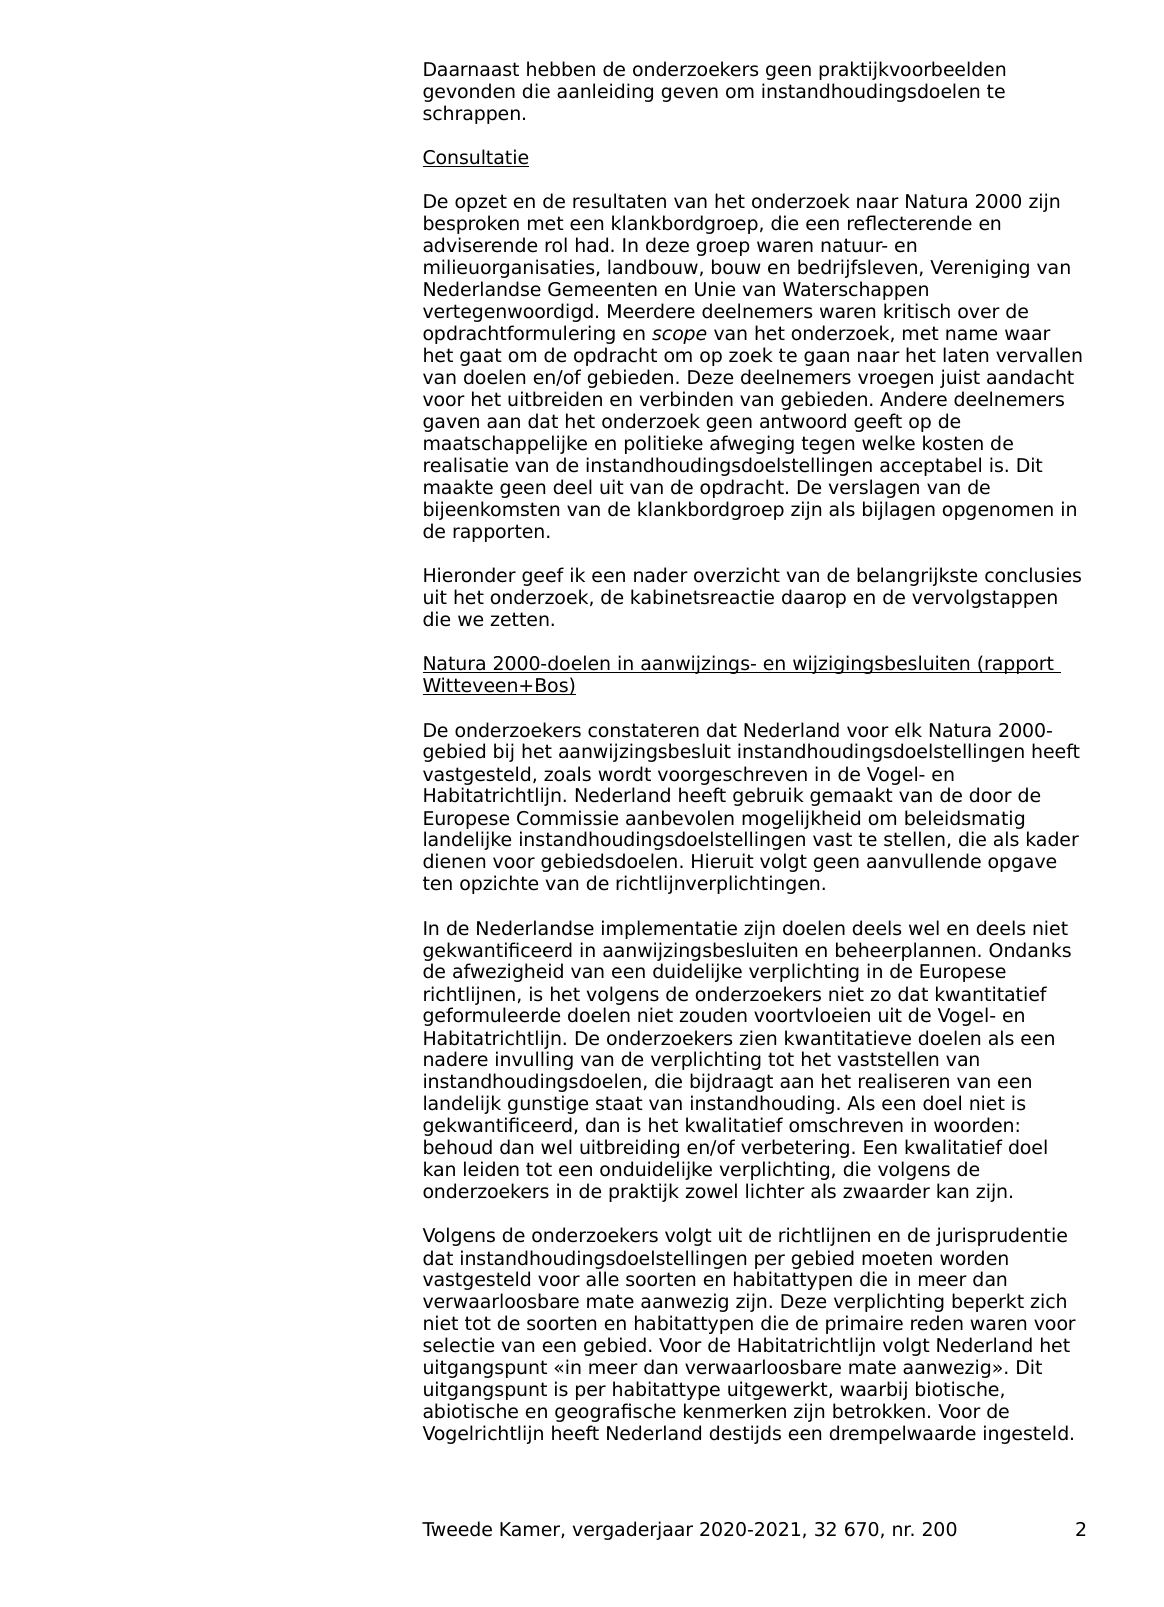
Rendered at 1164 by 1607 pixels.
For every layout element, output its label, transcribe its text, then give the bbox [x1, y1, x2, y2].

text De onderzoekers constateren dat Nederland voor elk Natura 2000-gebied bij het aanwijzingsbesluit instandhoudingsdoelstellingen heeft vastgesteld, zoals wordt voorgeschreven in de Vogel- en Habitatrichtlijn. Nederland heeft gebruik gemaakt van de door de Europese Commissie aanbevolen mogelijkheid om beleidsmatig landelijke instandhoudingsdoelstellingen vast te stellen, die als kader dienen voor gebiedsdoelen. Hieruit volgt geen aanvullende opgave ten opzichte van de richtlijnverplichtingen. [422, 719, 1087, 895]
subtitle Natura 2000-doelen in aanwijzings- en wijzigingsbesluiten (rapport Witteveen+Bos) [422, 653, 1087, 697]
text Hieronder geef ik een nader overzicht van de belangrijkste conclusies uit het onderzoek, de kabinetsreactie daarop en de vervolgstappen die we zetten. [422, 565, 1087, 631]
subtitle Consultatie [422, 147, 1087, 169]
text In de Nederlandse implementatie zijn doelen deels wel en deels niet gekwantificeerd in aanwijzingsbesluiten en beheerplannen. Ondanks de afwezigheid van een duidelijke verplichting in de Europese richtlijnen, is het volgens de onderzoekers niet zo dat kwantitatief geformuleerde doelen niet zouden voortvloeien uit de Vogel- en Habitatrichtlijn. De onderzoekers zien kwantitatieve doelen als een nadere invulling van de verplichting tot het vaststellen van instandhoudingsdoelen, die bijdraagt aan het realiseren van een landelijk gunstige staat van instandhouding. Als een doel niet is gekwantificeerd, dan is het kwalitatief omschreven in woorden: behoud dan wel uitbreiding en/of verbetering. Een kwalitatief doel kan leiden tot een onduidelijke verplichting, die volgens de onderzoekers in de praktijk zowel lichter als zwaarder kan zijn. [422, 917, 1087, 1203]
text Daarnaast hebben de onderzoekers geen praktijkvoorbeelden gevonden die aanleiding geven om instandhoudingsdoelen te schrappen. [422, 59, 1087, 125]
text Volgens de onderzoekers volgt uit de richtlijnen en de jurisprudentie dat instandhoudingsdoelstellingen per gebied moeten worden vastgesteld voor alle soorten en habitattypen die in meer dan verwaarloosbare mate aanwezig zijn. Deze verplichting beperkt zich niet tot de soorten en habitattypen die de primaire reden waren voor selectie van een gebied. Voor de Habitatrichtlijn volgt Nederland het uitgangspunt «in meer dan verwaarloosbare mate aanwezig». Dit uitgangspunt is per habitattype uitgewerkt, waarbij biotische, abiotische en geografische kenmerken zijn betrokken. Voor de Vogelrichtlijn heeft Nederland destijds een drempelwaarde ingesteld. [422, 1225, 1087, 1445]
text De opzet en de resultaten van het onderzoek naar Natura 2000 zijn besproken met een klankbordgroep, die een reflecterende en adviserende rol had. In deze groep waren natuur- en milieuorganisaties, landbouw, bouw en bedrijfsleven, Vereniging van Nederlandse Gemeenten en Unie van Waterschappen vertegenwoordigd. Meerdere deelnemers waren kritisch over de opdrachtformulering en scope van het onderzoek, met name waar het gaat om de opdracht om op zoek te gaan naar het laten vervallen van doelen en/of gebieden. Deze deelnemers vroegen juist aandacht voor het uitbreiden en verbinden van gebieden. Andere deelnemers gaven aan dat het onderzoek geen antwoord geeft op de maatschappelijke en politieke afweging tegen welke kosten de realisatie van de instandhoudingsdoelstellingen acceptabel is. Dit maakte geen deel uit van de opdracht. De verslagen van de bijeenkomsten van de klankbordgroep zijn als bijlagen opgenomen in de rapporten. [422, 191, 1087, 543]
